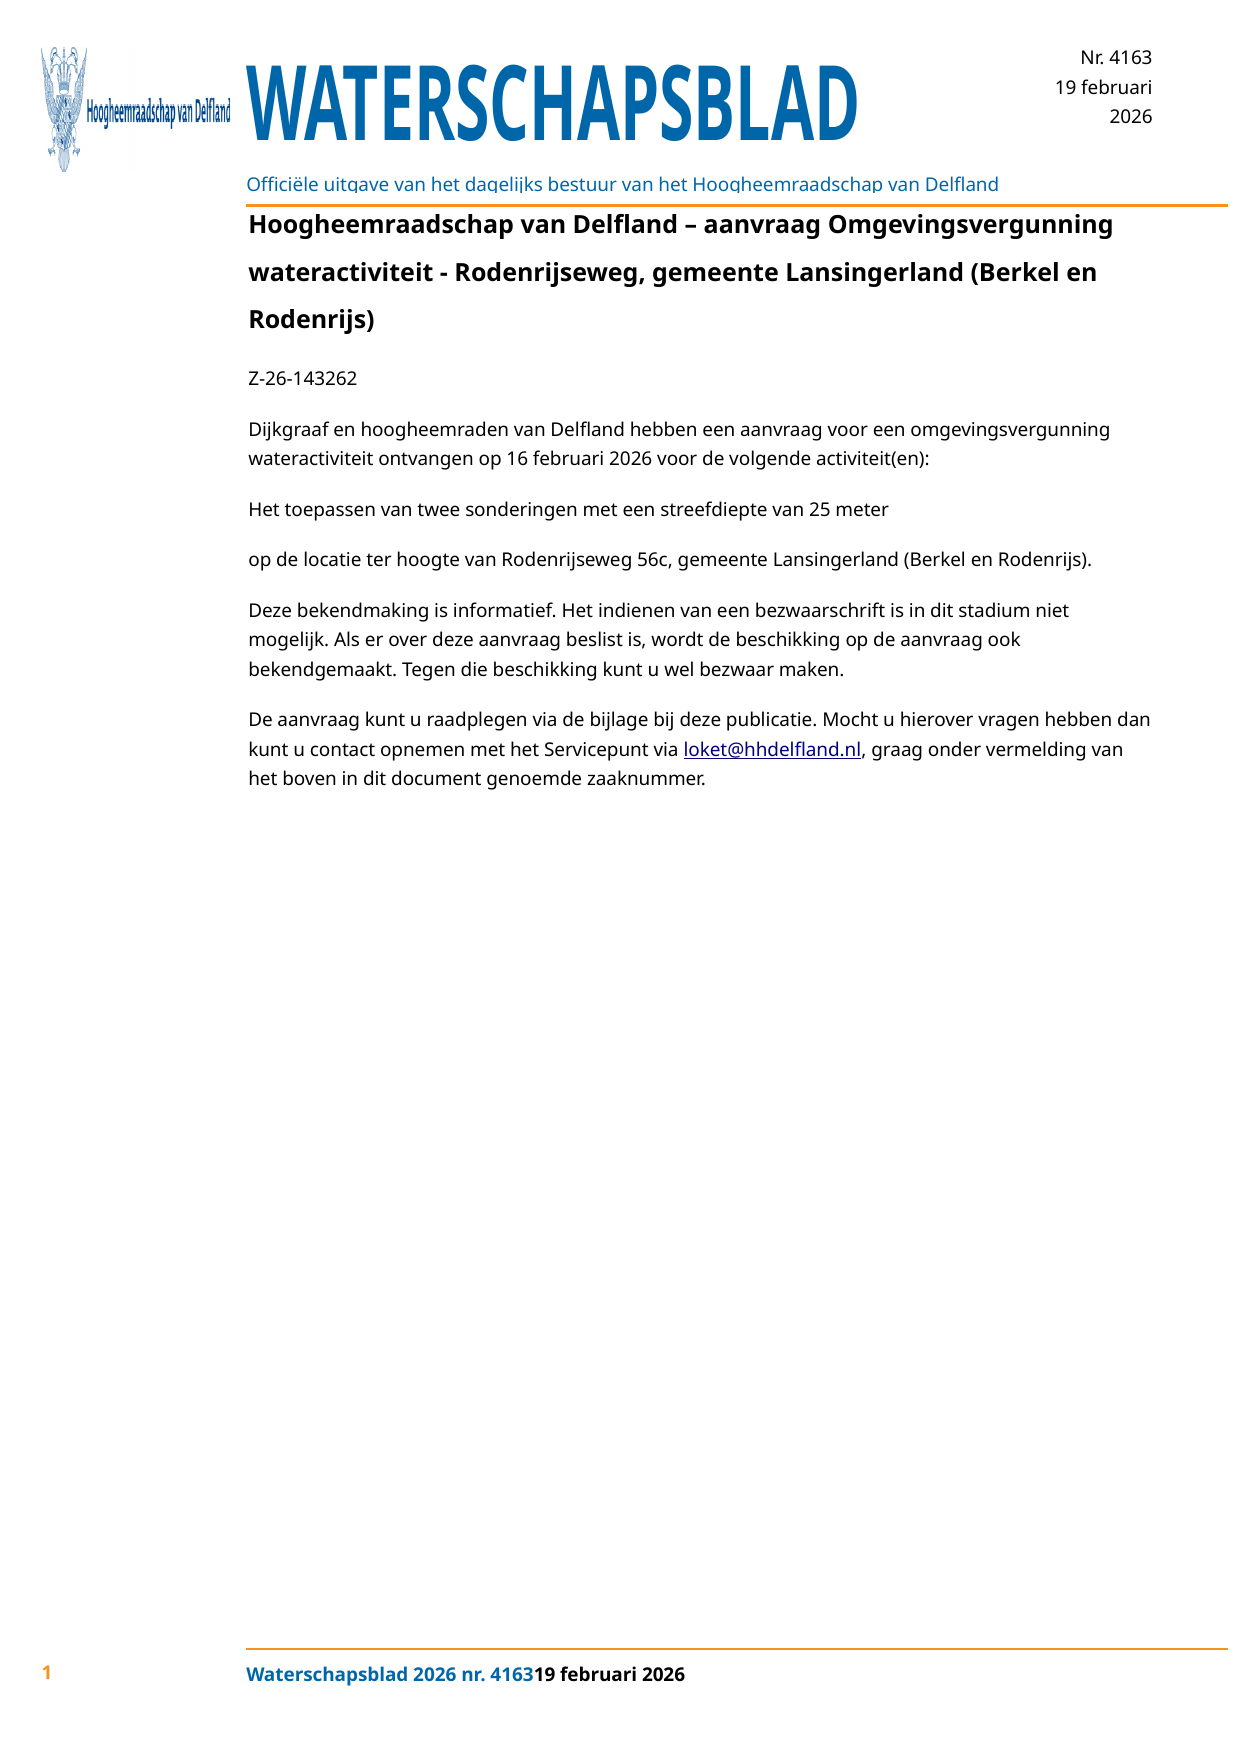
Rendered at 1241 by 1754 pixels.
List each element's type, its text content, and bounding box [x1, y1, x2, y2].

text Dijkgraaf en hoogheemraden van Delfland hebben een aanvraag voor een omgevingsvergunning wateractiviteit ontvangen op 16 februari 2026 voor de volgende activiteit(en): [248, 416, 1152, 471]
text Deze bekendmaking is informatief. Het indienen van een bezwaarschrift is in dit stadium niet mogelijk. Als er over deze aanvraag beslist is, wordt de beschikking op de aanvraag ook bekendgemaakt. Tegen die beschikking kunt u wel bezwaar maken. [248, 597, 1152, 682]
text De aanvraag kunt u raadplegen via de bijlage bij deze publicatie. Mocht u hierover vragen hebben dan kunt u contact opnemen met het Servicepunt via loket@hhdelfland.nl, graag onder vermelding van het boven in dit document genoemde zaaknummer. [248, 706, 1152, 791]
picture [41, 47, 231, 172]
text Z-26-143262 [248, 366, 1152, 391]
text op de locatie ter hoogte van Rodenrijseweg 56c, gemeente Lansingerland (Berkel en Rodenrijs). [248, 546, 1152, 572]
text Hoogheemraadschap van Delfland – aanvraag Omgevingsvergunning wateractiviteit - Rodenrijseweg, gemeente Lansingerland (Berkel en Rodenrijs) [248, 207, 1152, 336]
text Het toepassen van twee sonderingen met een streefdiepte van 25 meter [248, 496, 1152, 522]
